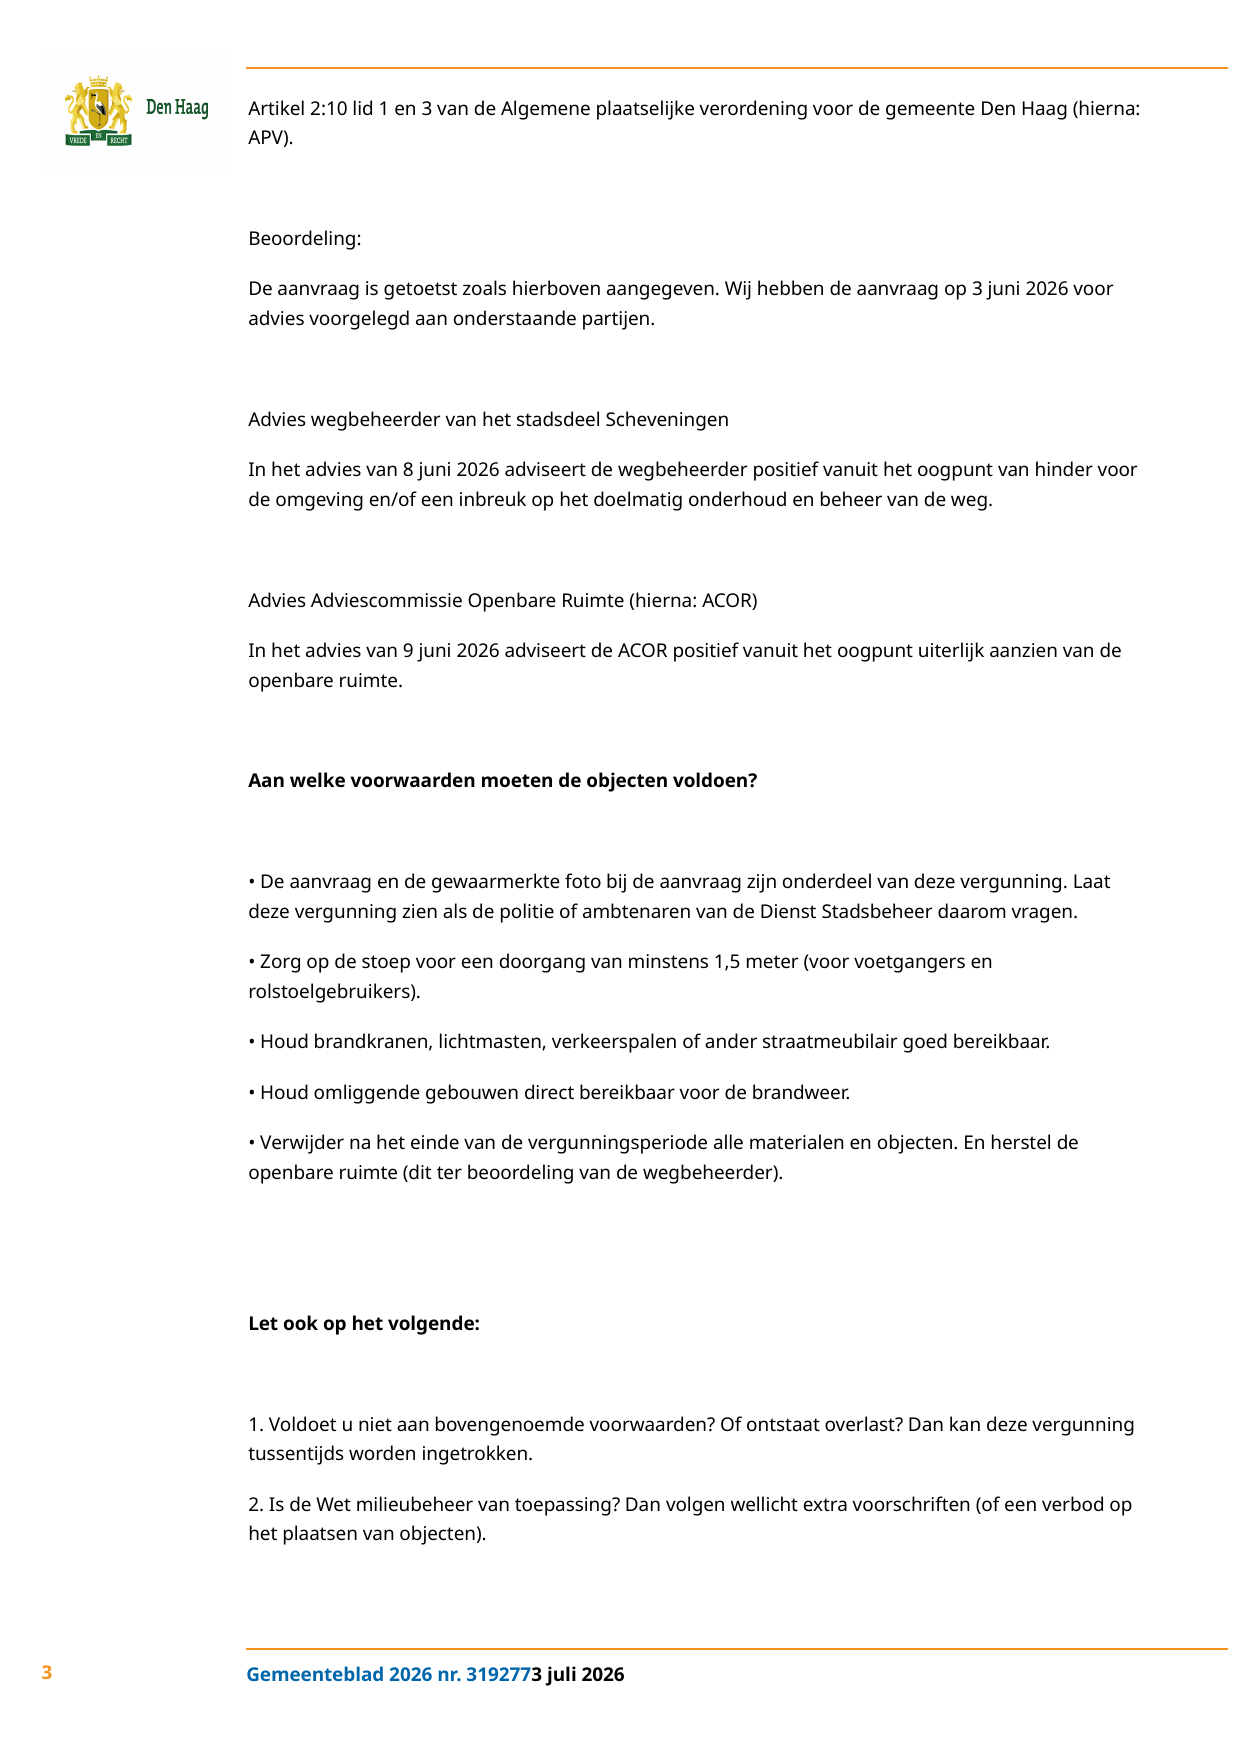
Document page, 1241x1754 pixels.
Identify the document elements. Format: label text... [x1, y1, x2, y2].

text 2. Is de Wet milieubeheer van toepassing? Dan volgen wellicht extra voorschriften (of een verbod op het plaatsen van objecten). [248, 1491, 1152, 1546]
text • Verwijder na het einde van de vergunningsperiode alle materialen en objecten. En herstel de openbare ruimte (dit ter beoordeling van de wegbeheerder). [248, 1129, 1152, 1185]
text • Zorg op de stoep voor een doorgang van minstens 1,5 meter (voor voetgangers en rolstoelgebruikers). [248, 948, 1152, 1004]
text In het advies van 8 juni 2026 adviseert de wegbeheerder positief vanuit het oogpunt van hinder voor de omgeving en/of een inbreuk op het doelmatig onderhoud en beheer van de weg. [248, 456, 1152, 512]
text • Houd omliggende gebouwen direct bereikbaar voor de brandweer. [248, 1079, 1152, 1105]
text Artikel 2:10 lid 1 en 3 van de Algemene plaatselijke verordening voor de gemeente Den Haag (hierna: APV). [248, 95, 1152, 150]
text Aan welke voorwaarden moeten de objecten voldoen? [248, 768, 1152, 793]
text Let ook op het volgende: [248, 1310, 1152, 1336]
text 1. Voldoet u niet aan bovengenoemde voorwaarden? Of ontstaat overlast? Dan kan deze vergunning tussentijds worden ingetrokken. [248, 1411, 1152, 1466]
text In het advies van 9 juni 2026 adviseert de ACOR positief vanuit het oogpunt uiterlijk aanzien van de openbare ruimte. [248, 637, 1152, 693]
picture [41, 47, 231, 172]
text De aanvraag is getoetst zoals hierboven aangegeven. Wij hebben de aanvraag op 3 juni 2026 voor advies voorgelegd aan onderstaande partijen. [248, 276, 1152, 331]
text Advies wegbeheerder van het stadsdeel Scheveningen [248, 406, 1152, 432]
text Advies Adviescommissie Openbare Ruimte (hierna: ACOR) [248, 587, 1152, 613]
text • Houd brandkranen, lichtmasten, verkeerspalen of ander straatmeubilair goed bereikbaar. [248, 1028, 1152, 1054]
text Beoordeling: [248, 225, 1152, 251]
text • De aanvraag en de gewaarmerkte foto bij de aanvraag zijn onderdeel van deze vergunning. Laat deze vergunning zien als de politie of ambtenaren van de Dienst Stadsbeheer daarom vragen. [248, 868, 1152, 924]
